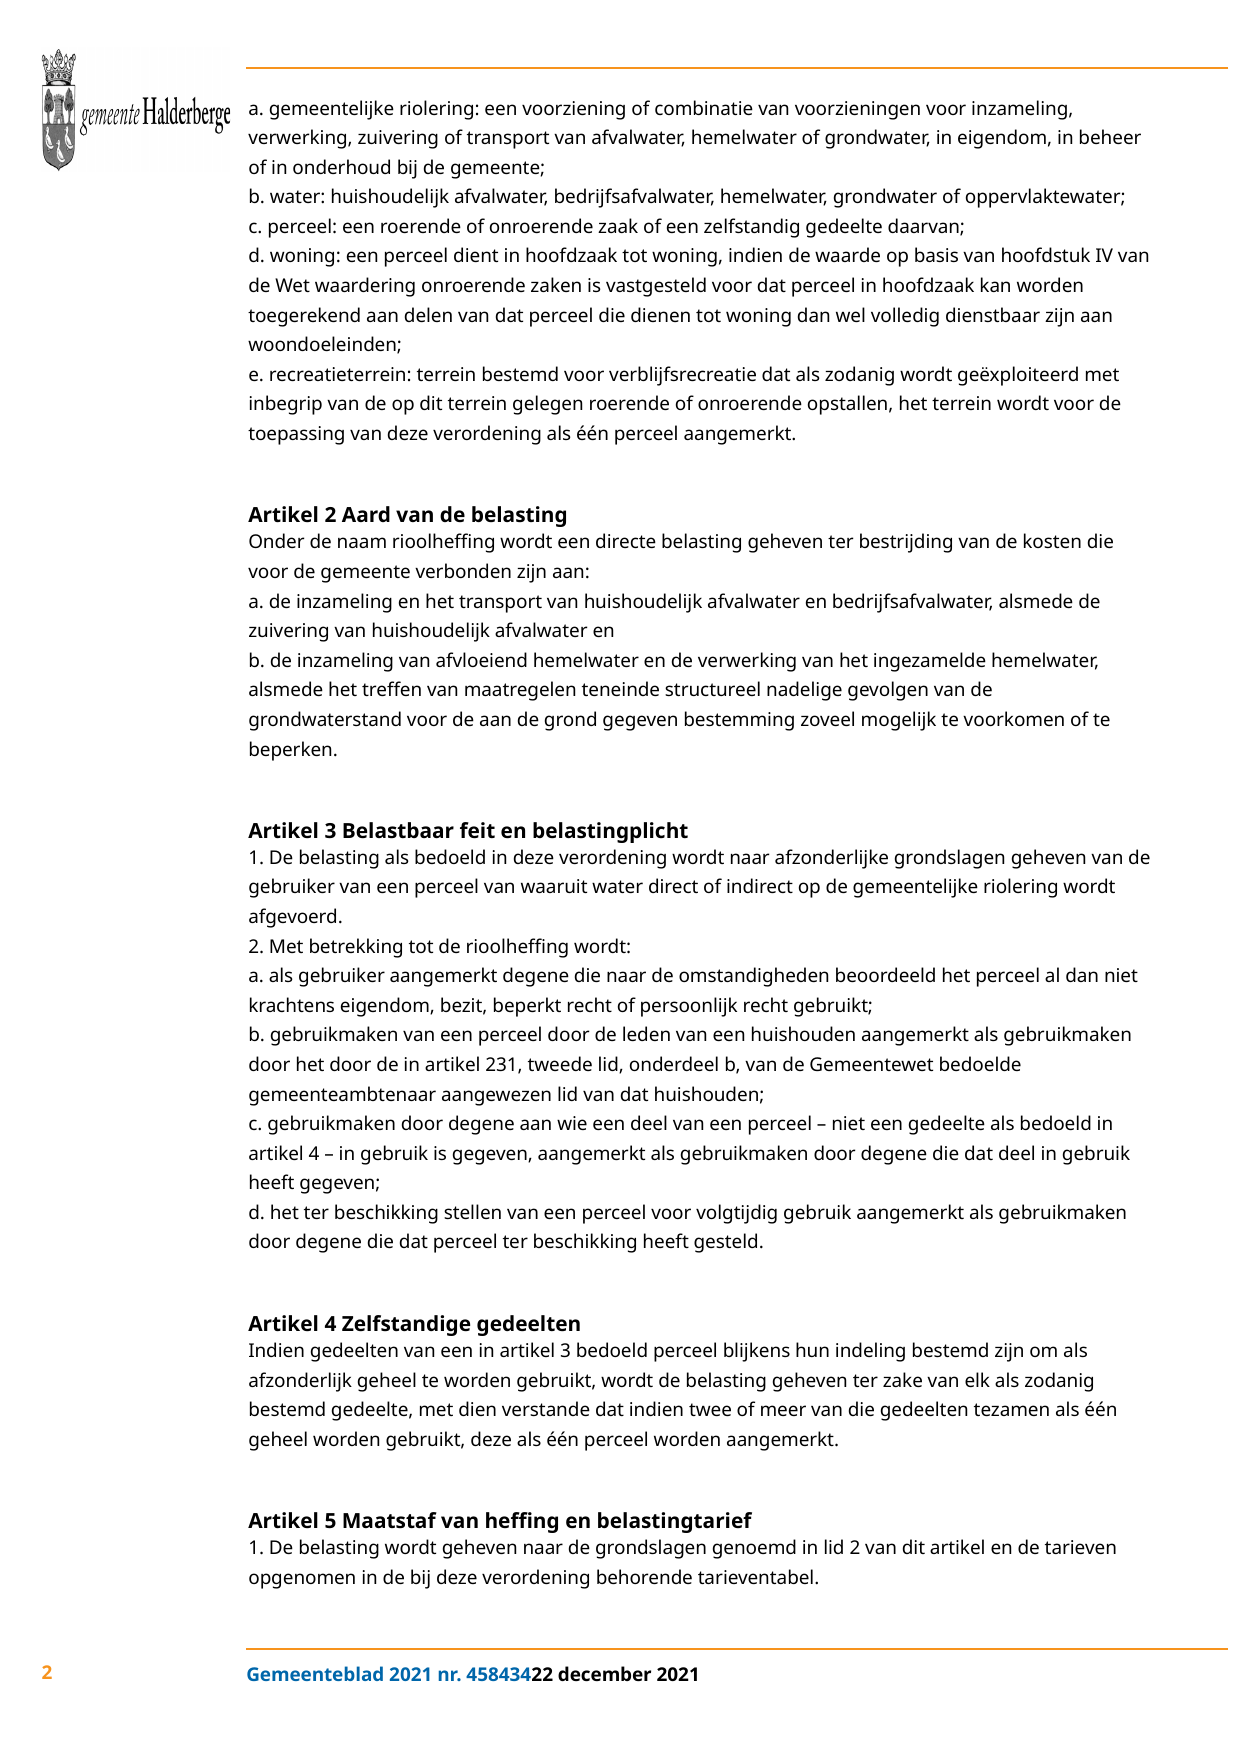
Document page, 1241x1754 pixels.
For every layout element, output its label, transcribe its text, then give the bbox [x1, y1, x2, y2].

text d. het ter beschikking stellen van een perceel voor volgtijdig gebruik aangemerkt als gebruikmaken door degene die dat perceel ter beschikking heeft gesteld. [248, 1199, 1152, 1254]
text c. gebruikmaken door degene aan wie een deel van een perceel – niet een gedeelte als bedoeld in artikel 4 – in gebruik is gegeven, aangemerkt als gebruikmaken door degene die dat deel in gebruik heeft gegeven; [248, 1110, 1152, 1195]
text 2. Met betrekking tot de rioolheffing wordt: [248, 933, 1152, 959]
text a. als gebruiker aangemerkt degene die naar de omstandigheden beoordeeld het perceel al dan niet krachtens eigendom, bezit, beperkt recht of persoonlijk recht gebruikt; [248, 962, 1152, 1018]
text Indien gedeelten van een in artikel 3 bedoeld perceel blijkens hun indeling bestemd zijn om als afzonderlijk geheel te worden gebruikt, wordt de belasting geheven ter zake van elk als zodanig bestemd gedeelte, met dien verstande dat indien twee of meer van die gedeelten tezamen als één geheel worden gebruikt, deze als één perceel worden aangemerkt. [248, 1337, 1152, 1452]
text Artikel 2 Aard van de belasting [248, 500, 1152, 529]
text Artikel 4 Zelfstandige gedeelten [248, 1309, 1152, 1337]
text 1. De belasting wordt geheven naar de grondslagen genoemd in lid 2 van dit artikel en de tarieven opgenomen in de bij deze verordening behorende tarieventabel. [248, 1534, 1152, 1590]
text Artikel 5 Maatstaf van heffing en belastingtarief [248, 1506, 1152, 1534]
text b. de inzameling van afvloeiend hemelwater en de verwerking van het ingezamelde hemelwater, alsmede het treffen van maatregelen teneinde structureel nadelige gevolgen van de grondwaterstand voor de aan de grond gegeven bestemming zoveel mogelijk te voorkomen of te beperken. [248, 647, 1152, 761]
text 1. De belasting als bedoeld in deze verordening wordt naar afzonderlijke grondslagen geheven van de gebruiker van een perceel van waaruit water direct of indirect op de gemeentelijke riolering wordt afgevoerd. [248, 844, 1152, 929]
text b. gebruikmaken van een perceel door de leden van een huishouden aangemerkt als gebruikmaken door het door de in artikel 231, tweede lid, onderdeel b, van de Gemeentewet bedoelde gemeenteambtenaar aangewezen lid van dat huishouden; [248, 1022, 1152, 1107]
text Onder de naam rioolheffing wordt een directe belasting geheven ter bestrijding van de kosten die voor de gemeente verbonden zijn aan: [248, 529, 1152, 584]
text c. perceel: een roerende of onroerende zaak of een zelfstandig gedeelte daarvan; [248, 213, 1152, 239]
text b. water: huishoudelijk afvalwater, bedrijfsafvalwater, hemelwater, grondwater of oppervlaktewater; [248, 183, 1152, 209]
picture [41, 47, 231, 172]
text d. woning: een perceel dient in hoofdzaak tot woning, indien de waarde op basis van hoofdstuk IV van de Wet waardering onroerende zaken is vastgesteld voor dat perceel in hoofdzaak kan worden toegerekend aan delen van dat perceel die dienen tot woning dan wel volledig dienstbaar zijn aan woondoeleinden; [248, 243, 1152, 357]
text a. gemeentelijke riolering: een voorziening of combinatie van voorzieningen voor inzameling, verwerking, zuivering of transport van afvalwater, hemelwater of grondwater, in eigendom, in beheer of in onderhoud bij de gemeente; [248, 95, 1152, 180]
text a. de inzameling en het transport van huishoudelijk afvalwater en bedrijfsafvalwater, alsmede de zuivering van huishoudelijk afvalwater en [248, 588, 1152, 643]
text Artikel 3 Belastbaar feit en belastingplicht [248, 816, 1152, 844]
text e. recreatieterrein: terrein bestemd voor verblijfsrecreatie dat als zodanig wordt geëxploiteerd met inbegrip van de op dit terrein gelegen roerende of onroerende opstallen, het terrein wordt voor de toepassing van deze verordening als één perceel aangemerkt. [248, 361, 1152, 446]
